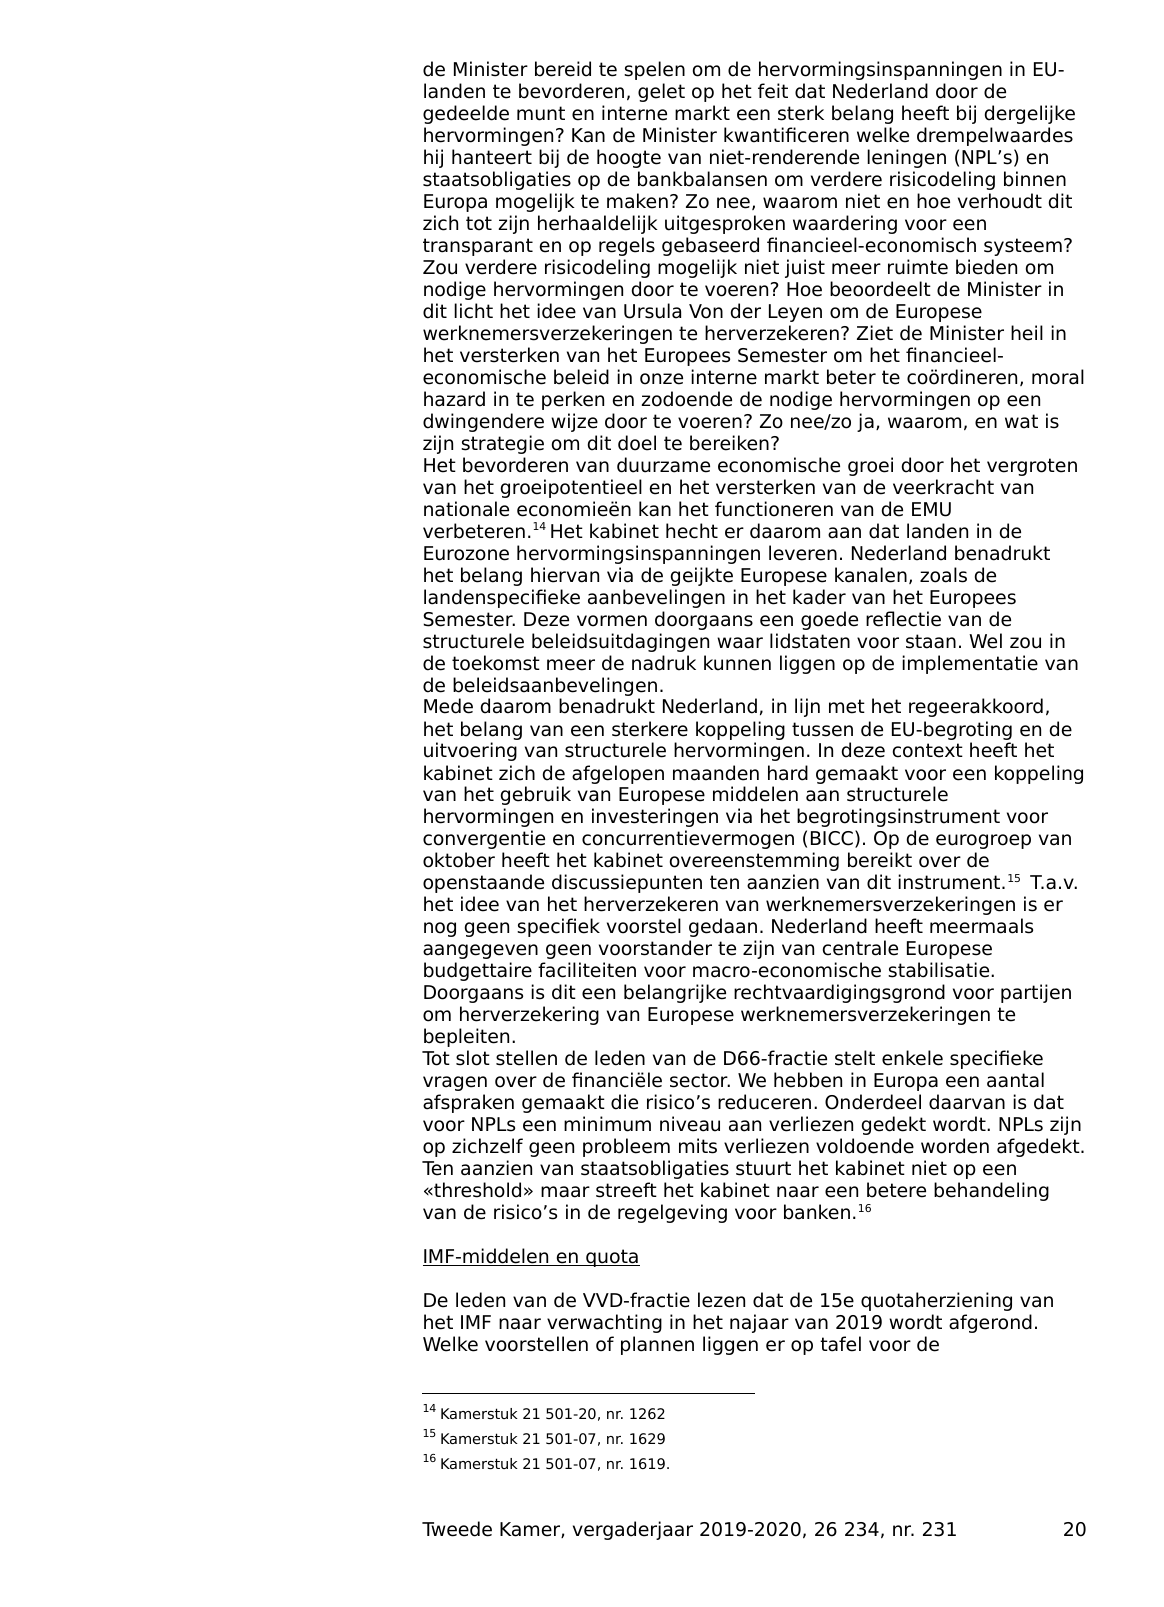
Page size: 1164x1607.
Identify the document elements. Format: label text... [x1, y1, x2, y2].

text Tot slot stellen de leden van de D66-fractie stelt enkele specifieke vragen over de financiële sector. We hebben in Europa een aantal afspraken gemaakt die risico’s reduceren. Onderdeel daarvan is dat voor NPLs een minimum niveau aan verliezen gedekt wordt. NPLs zijn op zichzelf geen probleem mits verliezen voldoende worden afgedekt. Ten aanzien van staatsobligaties stuurt het kabinet niet op een «threshold» maar streeft het kabinet naar een betere behandeling van de risico’s in de regelgeving voor banken. [422, 1048, 1087, 1224]
text Kamerstuk 21 501-20, nr. 1262 [422, 1402, 1087, 1424]
text Mede daarom benadrukt Nederland, in lijn met het regeerakkoord, het belang van een sterkere koppeling tussen de EU-begroting en de uitvoering van structurele hervormingen. In deze context heeft het kabinet zich de afgelopen maanden hard gemaakt voor een koppeling van het gebruik van Europese middelen aan structurele hervormingen en investeringen via het begrotingsinstrument voor convergentie en concurrentievermogen (BICC). Op de eurogroep van oktober heeft het kabinet overeenstemming bereikt over de openstaande discussiepunten ten aanzien van dit instrument. T.a.v. het idee van het herverzekeren van werknemersverzekeringen is er nog geen specifiek voorstel gedaan. Nederland heeft meermaals aangegeven geen voorstander te zijn van centrale Europese budgettaire faciliteiten voor macro-economische stabilisatie. Doorgaans is dit een belangrijke rechtvaardigingsgrond voor partijen om herverzekering van Europese werknemersverzekeringen te bepleiten. [422, 696, 1087, 1048]
text De leden van de VVD-fractie lezen dat de 15e quotaherziening van het IMF naar verwachting in het najaar van 2019 wordt afgerond. Welke voorstellen of plannen liggen er op tafel voor de [422, 1290, 1087, 1356]
text Het bevorderen van duurzame economische groei door het vergroten van het groeipotentieel en het versterken van de veerkracht van nationale economieën kan het functioneren van de EMU verbeteren.Het kabinet hecht er daarom aan dat landen in de Eurozone hervormingsinspanningen leveren. Nederland benadrukt het belang hiervan via de geijkte Europese kanalen, zoals de landenspecifieke aanbevelingen in het kader van het Europees Semester. Deze vormen doorgaans een goede reflectie van de structurele beleidsuitdagingen waar lidstaten voor staan. Wel zou in de toekomst meer de nadruk kunnen liggen op de implementatie van de beleidsaanbevelingen. [422, 455, 1087, 696]
text de Minister bereid te spelen om de hervormingsinspanningen in EU-landen te bevorderen, gelet op het feit dat Nederland door de gedeelde munt en interne markt een sterk belang heeft bij dergelijke hervormingen? Kan de Minister kwantificeren welke drempelwaardes hij hanteert bij de hoogte van niet-renderende leningen (NPL’s) en staatsobligaties op de bankbalansen om verdere risicodeling binnen Europa mogelijk te maken? Zo nee, waarom niet en hoe verhoudt dit zich tot zijn herhaaldelijk uitgesproken waardering voor een transparant en op regels gebaseerd financieel-economisch systeem? Zou verdere risicodeling mogelijk niet juist meer ruimte bieden om nodige hervormingen door te voeren? Hoe beoordeelt de Minister in dit licht het idee van Ursula Von der Leyen om de Europese werknemersverzekeringen te herverzekeren? Ziet de Minister heil in het versterken van het Europees Semester om het financieel-economische beleid in onze interne markt beter te coördineren, moral hazard in te perken en zodoende de nodige hervormingen op een dwingendere wijze door te voeren? Zo nee/zo ja, waarom, en wat is zijn strategie om dit doel te bereiken? [422, 59, 1087, 455]
subtitle IMF-middelen en quota [422, 1246, 1087, 1268]
text Kamerstuk 21 501-07, nr. 1629 [422, 1427, 1087, 1449]
text Kamerstuk 21 501-07, nr. 1619. [422, 1452, 1087, 1474]
